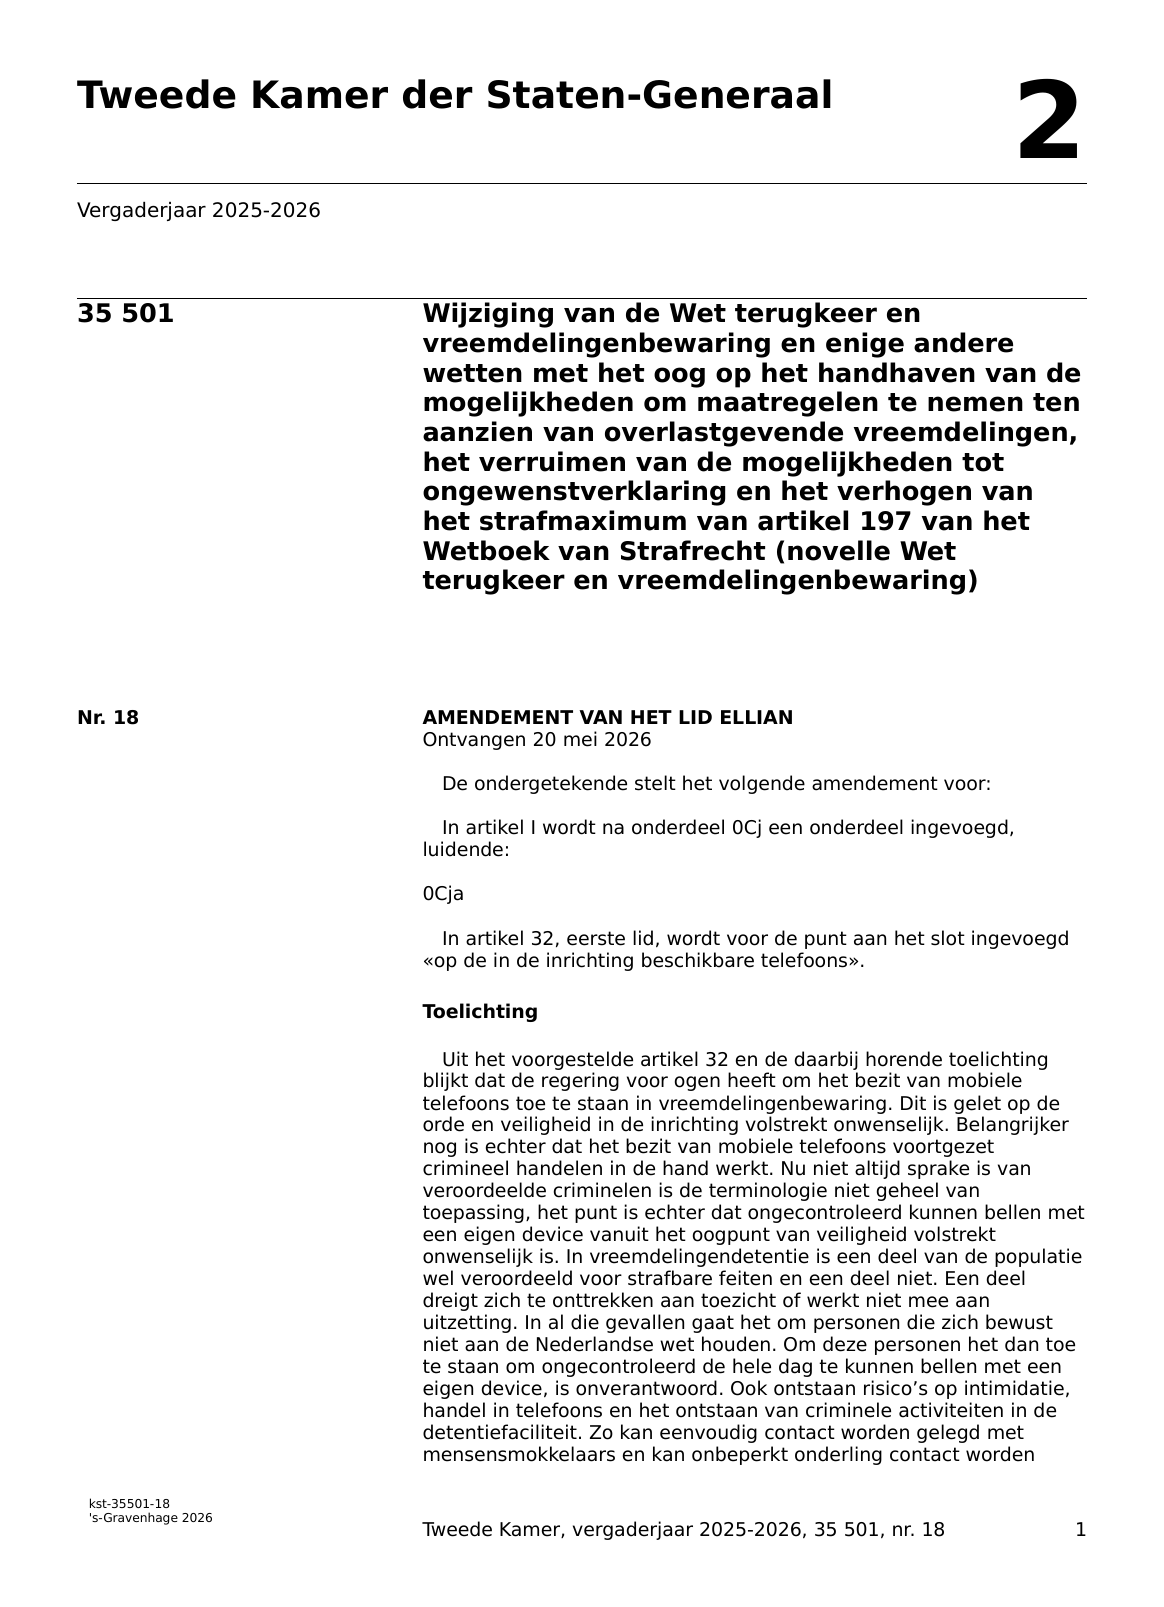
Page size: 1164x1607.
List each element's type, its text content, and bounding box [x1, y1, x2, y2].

text 's-Gravenhage 2026 [88, 1511, 323, 1525]
text 0Cja [422, 883, 1087, 905]
subtitle Toelichting [422, 1001, 1087, 1023]
text kst-35501-18 [88, 1497, 323, 1511]
text Ontvangen 20 mei 2026 [422, 729, 1087, 751]
table_cell Vergaderjaar 2025-2026 [77, 184, 1087, 298]
text De ondergetekende stelt het volgende amendement voor: [422, 773, 1087, 795]
subtitle Nr. 18 AMENDEMENT VAN HET LID ELLIAN [77, 707, 1087, 729]
subtitle 35 501 Wijziging van de Wet terugkeer en vreemdelingenbewaring en enige andere wetten met het oog op het handhaven van de mogelijkheden om maatregelen te nemen ten aanzien van overlastgevende vreemdelingen, het verruimen van de mogelijkheden tot ongewenstverklaring en het verhogen van het strafmaximum van artikel 197 van het Wetboek van Strafrecht (novelle Wet terugkeer en vreemdelingenbewaring) [77, 299, 1087, 596]
table_header Tweede Kamer der Staten-Generaal [77, 59, 886, 183]
text In artikel 32, eerste lid, wordt voor de punt aan het slot ingevoegd «op de in de inrichting beschikbare telefoons». [422, 927, 1087, 971]
table_header 2 [886, 59, 1087, 183]
text Uit het voorgestelde artikel 32 en de daarbij horende toelichting blijkt dat de regering voor ogen heeft om het bezit van mobiele telefoons toe te staan in vreemdelingenbewaring. Dit is gelet op de orde en veiligheid in de inrichting volstrekt onwenselijk. Belangrijker nog is echter dat het bezit van mobiele telefoons voortgezet crimineel handelen in de hand werkt. Nu niet altijd sprake is van veroordeelde criminelen is de terminologie niet geheel van toepassing, het punt is echter dat ongecontroleerd kunnen bellen met een eigen device vanuit het oogpunt van veiligheid volstrekt onwenselijk is. In vreemdelingendetentie is een deel van de populatie wel veroordeeld voor strafbare feiten en een deel niet. Een deel dreigt zich te onttrekken aan toezicht of werkt niet mee aan uitzetting. In al die gevallen gaat het om personen die zich bewust niet aan de Nederlandse wet houden. Om deze personen het dan toe te staan om ongecontroleerd de hele dag te kunnen bellen met een eigen device, is onverantwoord. Ook ontstaan risico’s op intimidatie, handel in telefoons en het ontstaan van criminele activiteiten in de detentiefaciliteit. Zo kan eenvoudig contact worden gelegd met mensensmokkelaars en kan onbeperkt onderling contact worden [422, 1048, 1087, 1466]
text In artikel I wordt na onderdeel 0Cj een onderdeel ingevoegd, luidende: [422, 817, 1087, 861]
